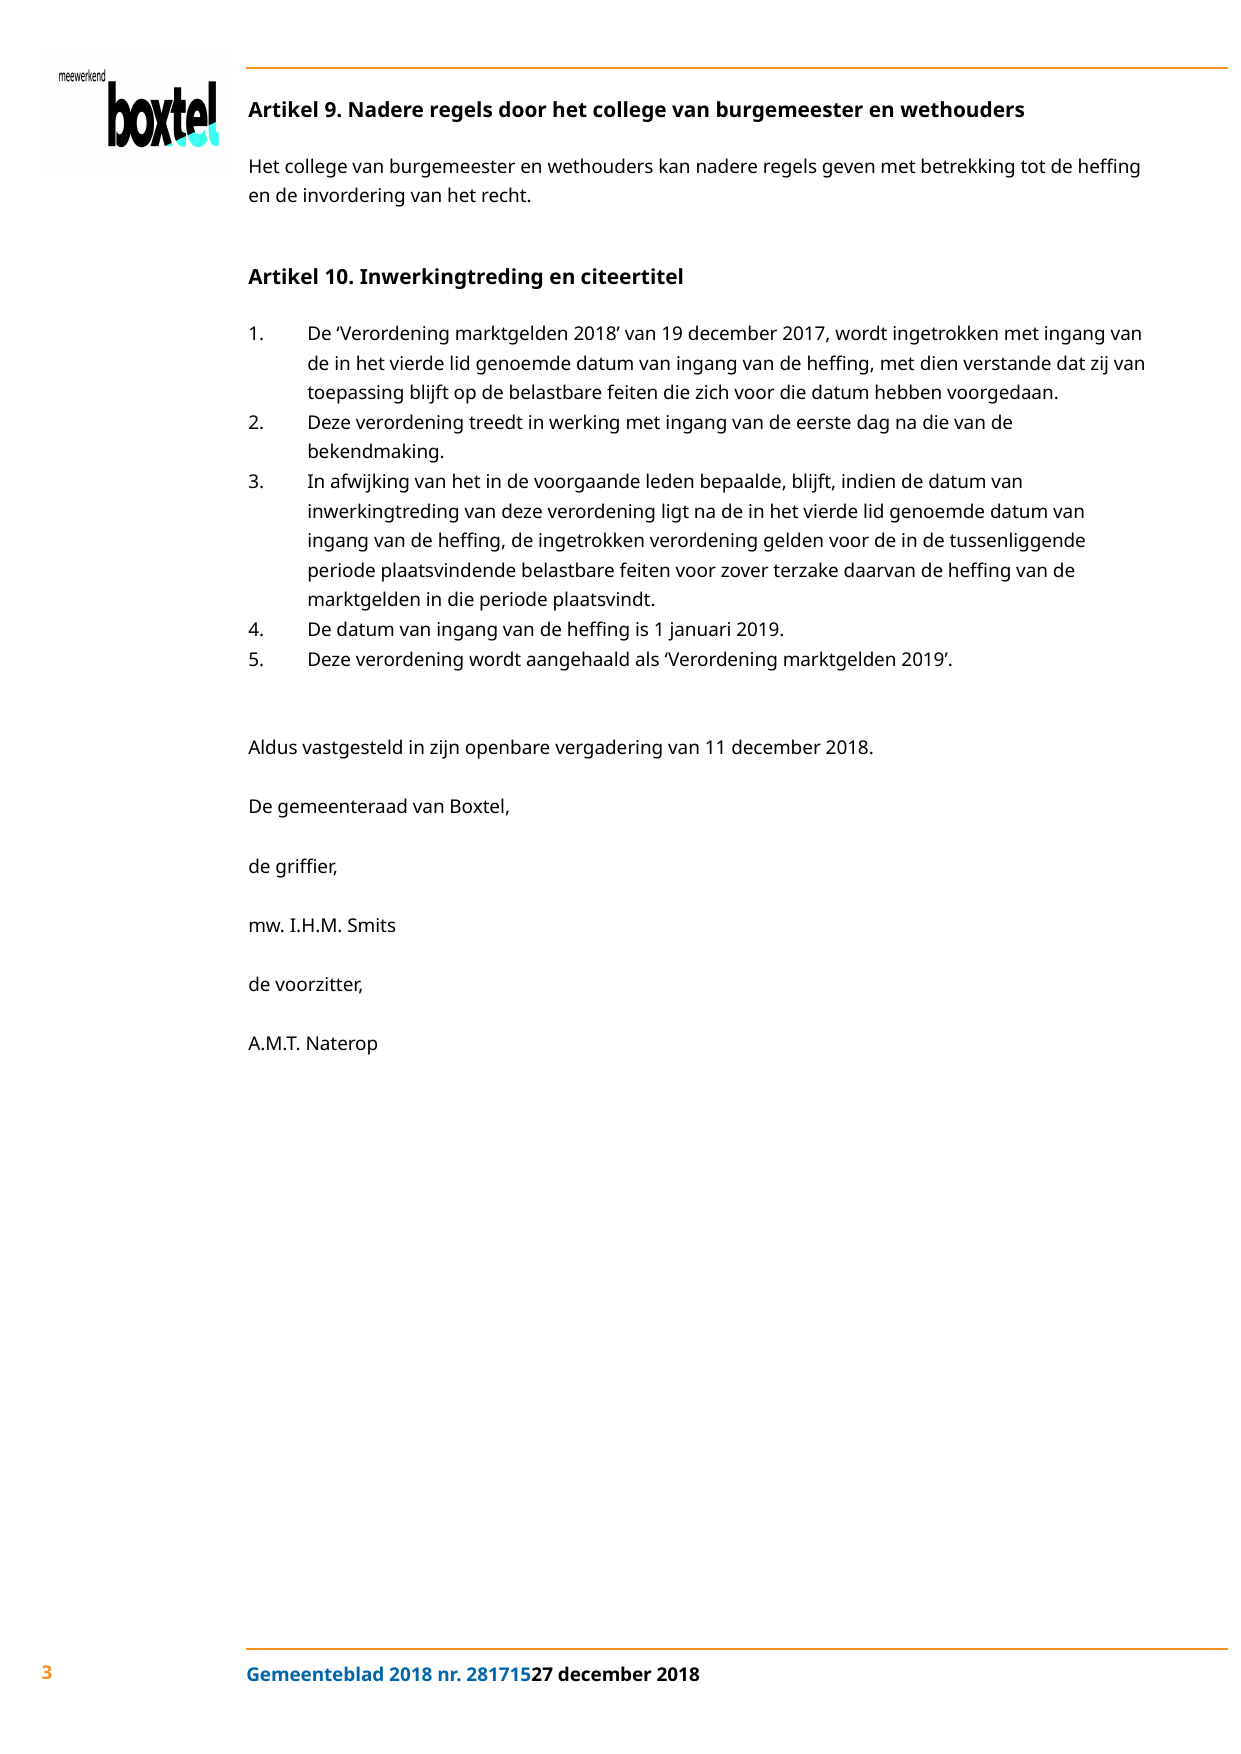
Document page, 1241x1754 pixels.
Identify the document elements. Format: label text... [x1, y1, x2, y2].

list Deze verordening treedt in werking met ingang van de eerste dag na die van de bekendmaking. [248, 409, 1152, 464]
text A.M.T. Naterop [248, 1030, 1152, 1056]
list Deze verordening wordt aangehaald als ‘Verordening marktgelden 2019’. [248, 646, 1152, 672]
text Artikel 9. Nadere regels door het college van burgemeester en wethouders [248, 95, 1152, 123]
list In afwijking van het in de voorgaande leden bepaalde, blijft, indien de datum van inwerkingtreding van deze verordening ligt na de in het vierde lid genoemde datum van ingang van de heffing, de ingetrokken verordening gelden voor de in de tussenliggende periode plaatsvindende belastbare feiten voor zover terzake daarvan de heffing van de marktgelden in die periode plaatsvindt. [248, 468, 1152, 612]
text de voorzitter, [248, 971, 1152, 997]
text Het college van burgemeester en wethouders kan nadere regels geven met betrekking tot de heffing en de invordering van het recht. [248, 153, 1152, 208]
text mw. I.H.M. Smits [248, 912, 1152, 938]
text de griffier, [248, 853, 1152, 879]
text Aldus vastgesteld in zijn openbare vergadering van 11 december 2018. [248, 734, 1152, 760]
list De datum van ingang van de heffing is 1 januari 2019. [248, 616, 1152, 642]
list De ‘Verordening marktgelden 2018’ van 19 december 2017, wordt ingetrokken met ingang van de in het vierde lid genoemde datum van ingang van de heffing, met dien verstande dat zij van toepassing blijft op de belastbare feiten die zich voor die datum hebben voorgedaan. [248, 320, 1152, 405]
text Artikel 10. Inwerkingtreding en citeertitel [248, 262, 1152, 291]
text De gemeenteraad van Boxtel, [248, 794, 1152, 819]
picture [41, 47, 231, 172]
